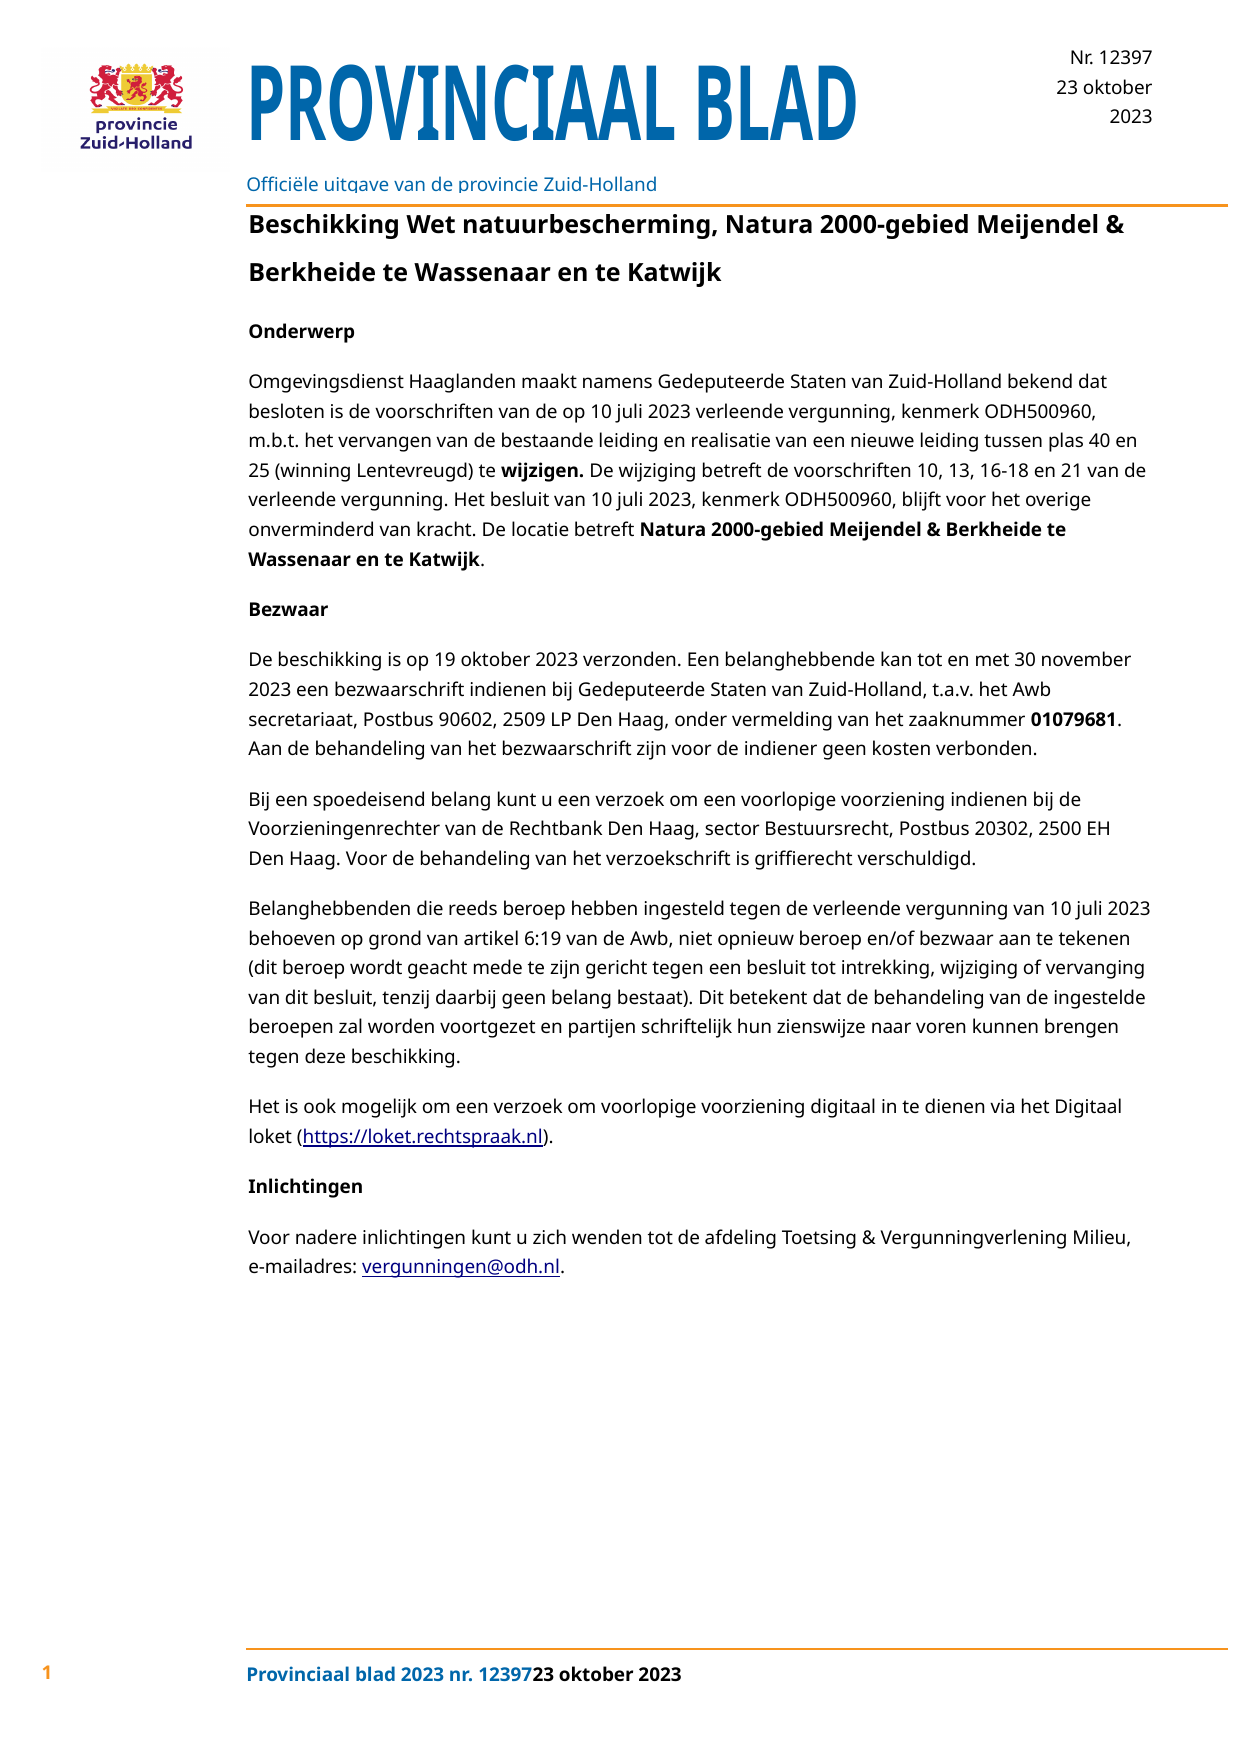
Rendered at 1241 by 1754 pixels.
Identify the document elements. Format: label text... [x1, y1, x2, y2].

text Onderwerp [248, 318, 1152, 344]
text Bij een spoedeisend belang kunt u een verzoek om een voorlopige voorziening indienen bij de Voorzieningenrechter van de Rechtbank Den Haag, sector Bestuursrecht, Postbus 20302, 2500 EH Den Haag. Voor de behandeling van het verzoekschrift is griffierecht verschuldigd. [248, 786, 1152, 871]
text Inlichtingen [248, 1174, 1152, 1199]
text Beschikking Wet natuurbescherming, Natura 2000-gebied Meijendel & Berkheide te Wassenaar en te Katwijk [248, 207, 1152, 288]
picture [41, 47, 231, 172]
text Het is ook mogelijk om een verzoek om voorlopige voorziening digitaal in te dienen via het Digitaal loket (https://loket.rechtspraak.nl). [248, 1094, 1152, 1149]
text Omgevingsdienst Haaglanden maakt namens Gedeputeerde Staten van Zuid-Holland bekend dat besloten is de voorschriften van de op 10 juli 2023 verleende vergunning, kenmerk ODH500960, m.b.t. het vervangen van de bestaande leiding en realisatie van een nieuwe leiding tussen plas 40 en 25 (winning Lentevreugd) te wijzigen. De wijziging betreft de voorschriften 10, 13, 16-18 en 21 van de verleende vergunning. Het besluit van 10 juli 2023, kenmerk ODH500960, blijft voor het overige onverminderd van kracht. De locatie betreft Natura 2000-gebied Meijendel & Berkheide te Wassenaar en te Katwijk. [248, 368, 1152, 572]
text Voor nadere inlichtingen kunt u zich wenden tot de afdeling Toetsing & Vergunningverlening Milieu, e-mailadres: vergunningen@odh.nl. [248, 1224, 1152, 1279]
text Bezwaar [248, 596, 1152, 622]
text De beschikking is op 19 oktober 2023 verzonden. Een belanghebbende kan tot en met 30 november 2023 een bezwaarschrift indienen bij Gedeputeerde Staten van Zuid-Holland, t.a.v. het Awb secretariaat, Postbus 90602, 2509 LP Den Haag, onder vermelding van het zaaknummer 01079681. Aan de behandeling van het bezwaarschrift zijn voor de indiener geen kosten verbonden. [248, 647, 1152, 761]
text Belanghebbenden die reeds beroep hebben ingesteld tegen de verleende vergunning van 10 juli 2023 behoeven op grond van artikel 6:19 van de Awb, niet opnieuw beroep en/of bezwaar aan te tekenen (dit beroep wordt geacht mede te zijn gericht tegen een besluit tot intrekking, wijziging of vervanging van dit besluit, tenzij daarbij geen belang bestaat). Dit betekent dat de behandeling van de ingestelde beroepen zal worden voortgezet en partijen schriftelijk hun zienswijze naar voren kunnen brengen tegen deze beschikking. [248, 895, 1152, 1069]
